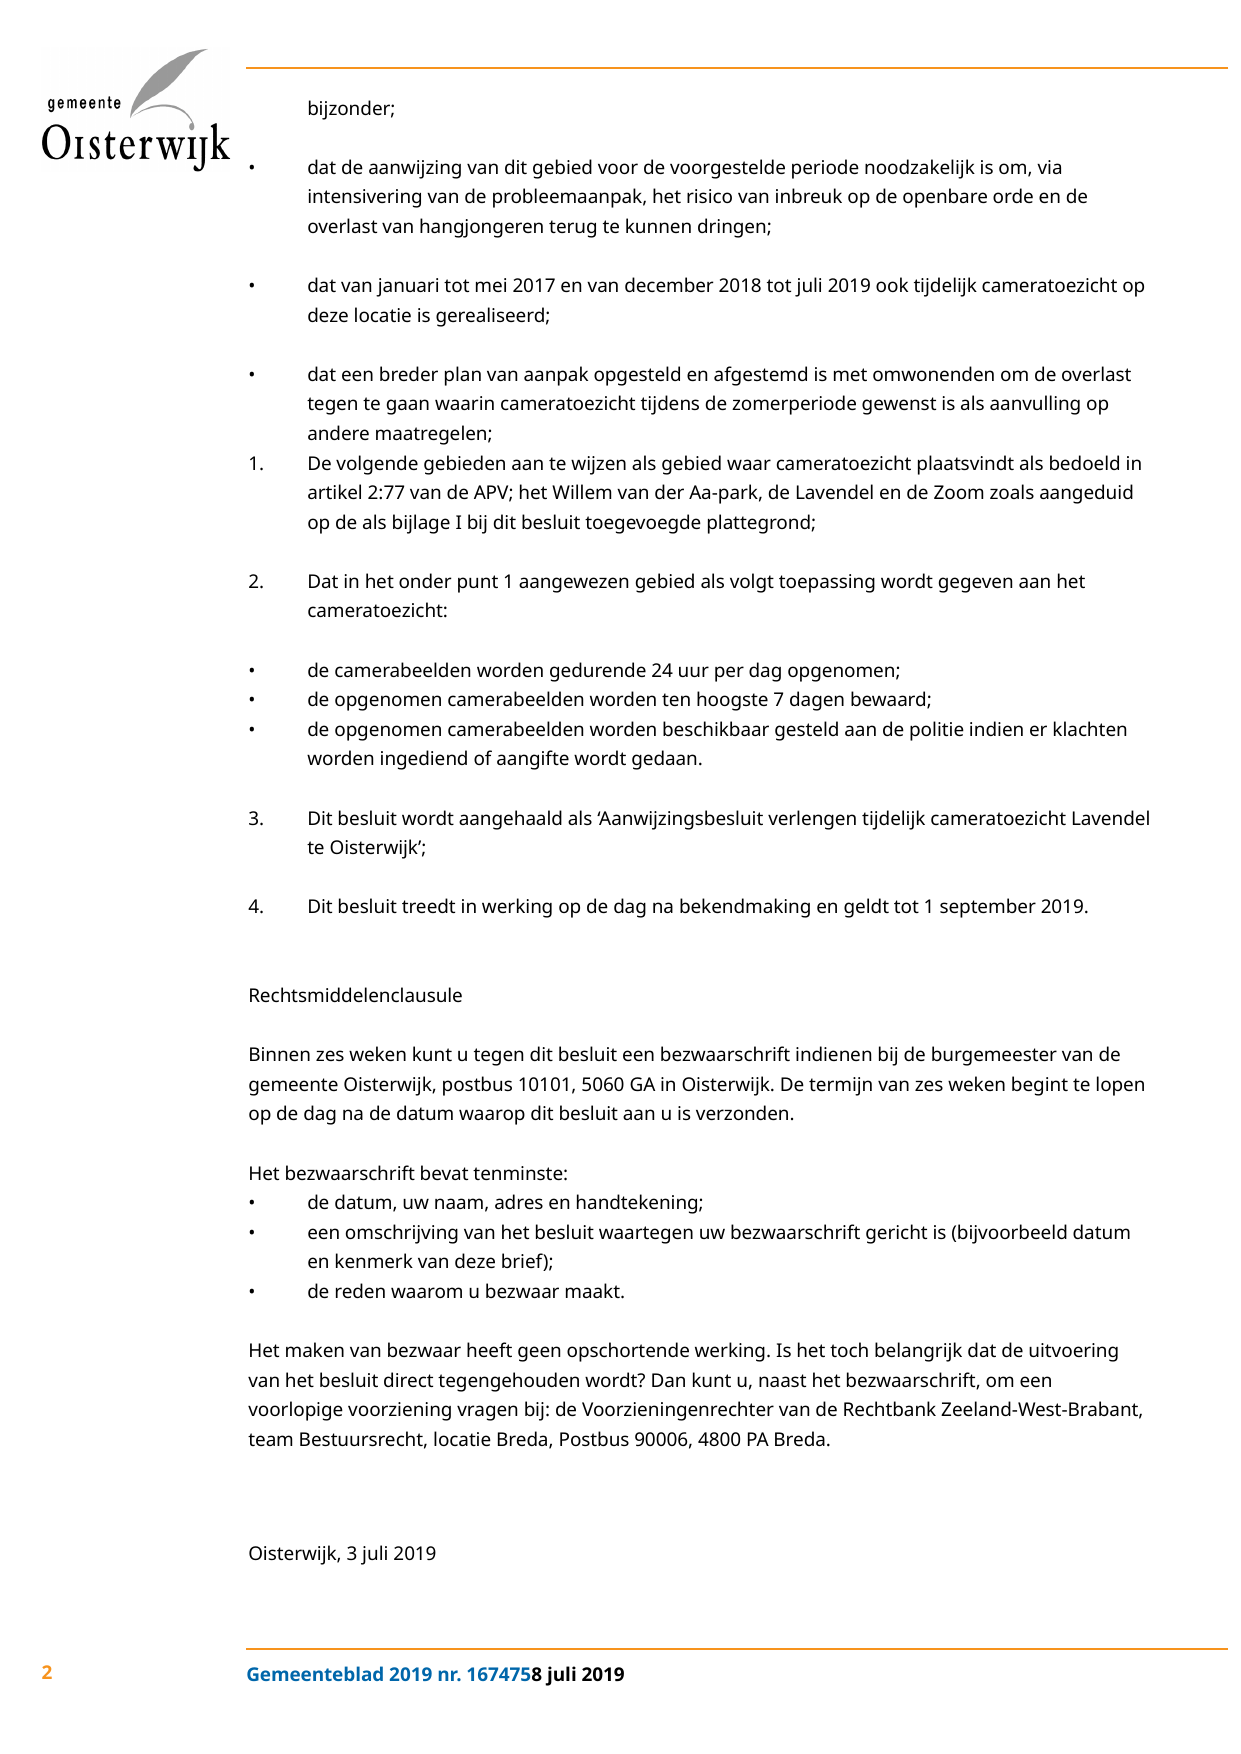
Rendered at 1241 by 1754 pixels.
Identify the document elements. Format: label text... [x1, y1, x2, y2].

list de opgenomen camerabeelden worden ten hoogste 7 dagen bewaard; [248, 686, 1152, 712]
picture [41, 47, 231, 172]
text Rechtsmiddelenclausule [248, 982, 1152, 1008]
list De volgende gebieden aan te wijzen als gebied waar cameratoezicht plaatsvindt als bedoeld in artikel 2:77 van de APV; het Willem van der Aa-park, de Lavendel en de Zoom zoals aangeduid op de als bijlage I bij dit besluit toegevoegde plattegrond; [248, 450, 1152, 535]
list een omschrijving van het besluit waartegen uw bezwaarschrift gericht is (bijvoorbeeld datum en kenmerk van deze brief); [248, 1219, 1152, 1274]
list Dit besluit treedt in werking op de dag na bekendmaking en geldt tot 1 september 2019. [248, 893, 1152, 919]
list dat de aanwijzing van dit gebied voor de voorgestelde periode noodzakelijk is om, via intensivering van de probleemaanpak, het risico van inbreuk op de openbare orde en de overlast van hangjongeren terug te kunnen dringen; [248, 154, 1152, 239]
text Het bezwaarschrift bevat tenminste: [248, 1160, 1152, 1186]
text Het maken van bezwaar heeft geen opschortende werking. Is het toch belangrijk dat de uitvoering van het besluit direct tegengehouden wordt? Dan kunt u, naast het bezwaarschrift, om een voorlopige voorziening vragen bij: de Voorzieningenrechter van de Rechtbank Zeeland-West-Brabant, team Bestuursrecht, locatie Breda, Postbus 90006, 4800 PA Breda. [248, 1337, 1152, 1452]
list bijzonder; [248, 95, 1152, 121]
list de opgenomen camerabeelden worden beschikbaar gesteld aan de politie indien er klachten worden ingediend of aangifte wordt gedaan. [248, 716, 1152, 771]
list dat een breder plan van aanpak opgesteld en afgestemd is met omwonenden om de overlast tegen te gaan waarin cameratoezicht tijdens de zomerperiode gewenst is als aanvulling op andere maatregelen; [248, 361, 1152, 446]
list de reden waarom u bezwaar maakt. [248, 1278, 1152, 1304]
text Binnen zes weken kunt u tegen dit besluit een bezwaarschrift indienen bij de burgemeester van de gemeente Oisterwijk, postbus 10101, 5060 GA in Oisterwijk. De termijn van zes weken begint te lopen op de dag na de datum waarop dit besluit aan u is verzonden. [248, 1041, 1152, 1126]
list Dit besluit wordt aangehaald als ‘Aanwijzingsbesluit verlengen tijdelijk cameratoezicht Lavendel te Oisterwijk’; [248, 805, 1152, 860]
text Oisterwijk, 3 juli 2019 [248, 1541, 1152, 1566]
list de datum, uw naam, adres en handtekening; [248, 1189, 1152, 1215]
list de camerabeelden worden gedurende 24 uur per dag opgenomen; [248, 657, 1152, 683]
list dat van januari tot mei 2017 en van december 2018 tot juli 2019 ook tijdelijk cameratoezicht op deze locatie is gerealiseerd; [248, 272, 1152, 328]
list Dat in het onder punt 1 aangewezen gebied als volgt toepassing wordt gegeven aan het cameratoezicht: [248, 568, 1152, 623]
